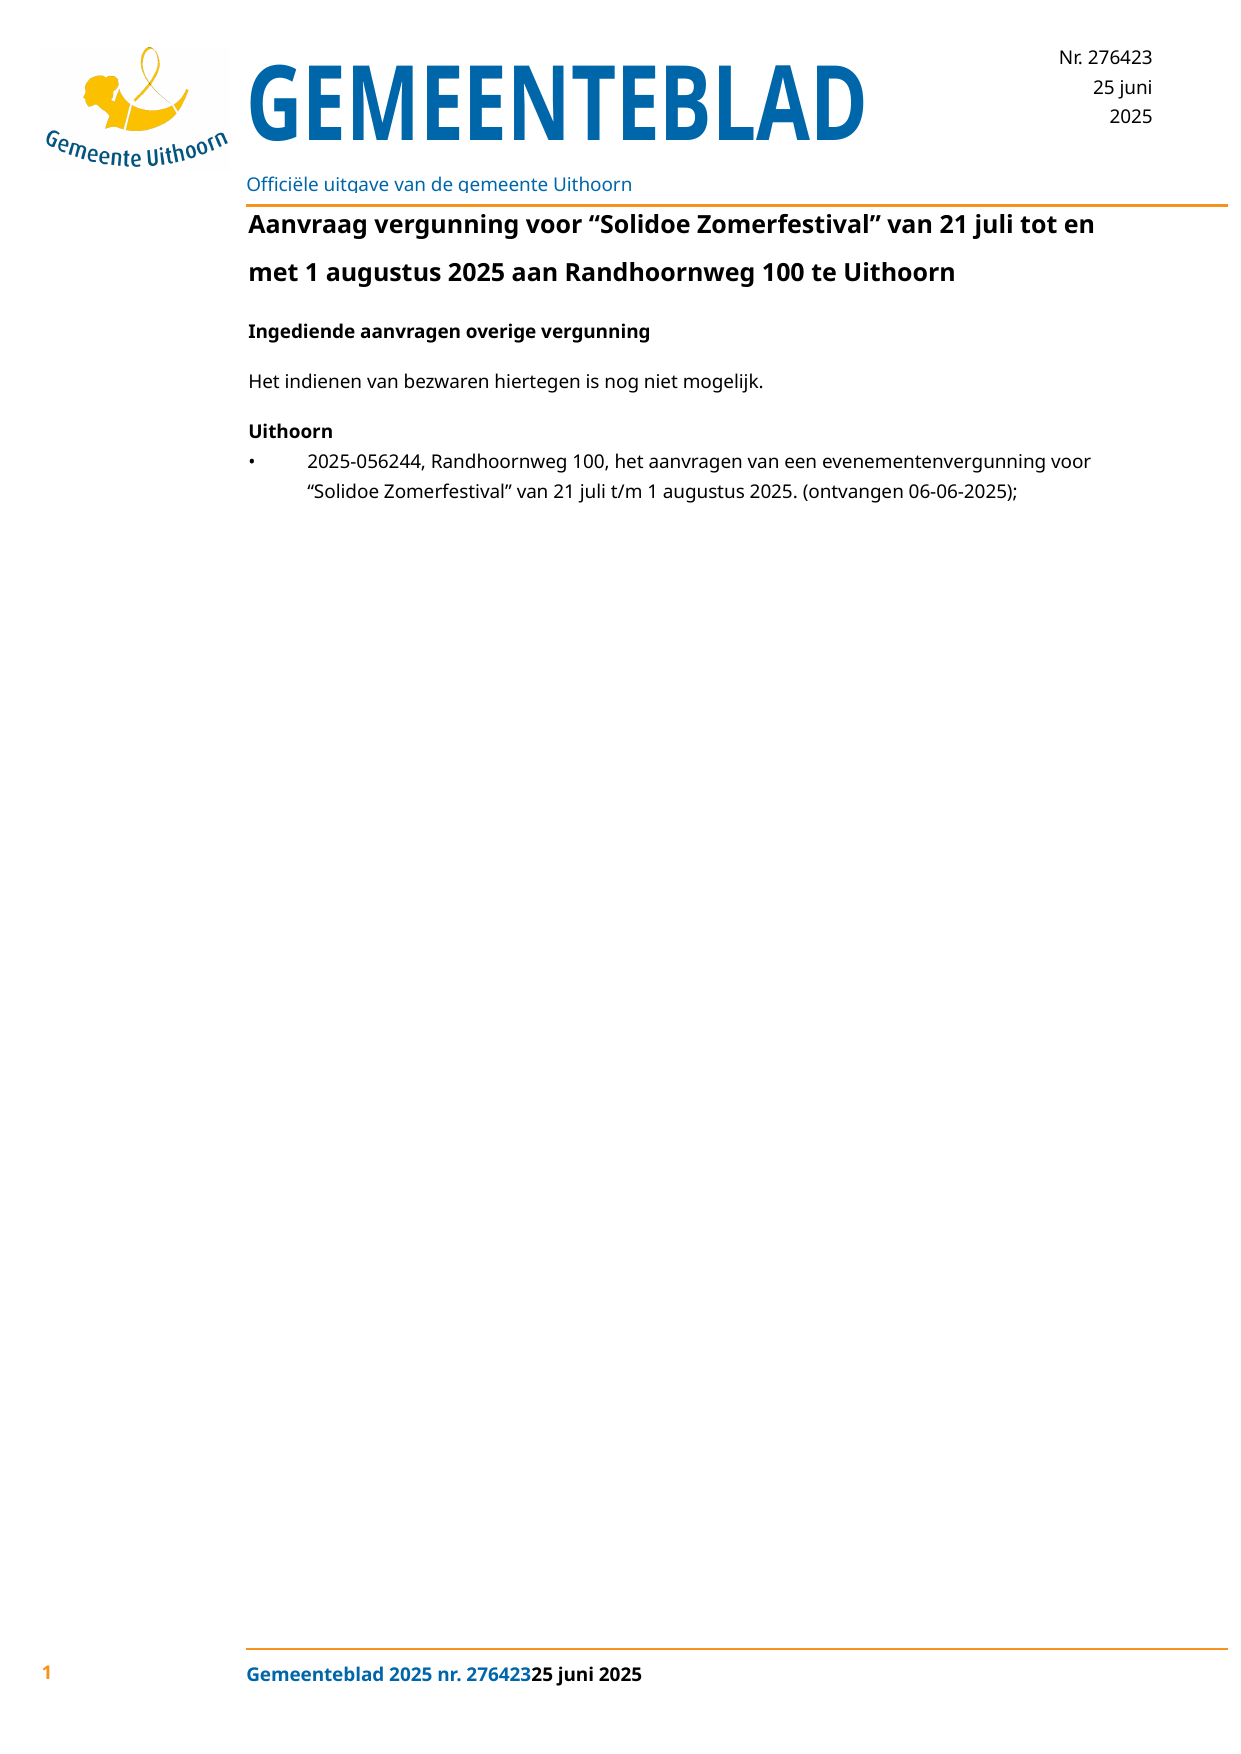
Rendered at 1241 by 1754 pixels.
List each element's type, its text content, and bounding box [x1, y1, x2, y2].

picture [41, 47, 231, 172]
text Aanvraag vergunning voor “Solidoe Zomerfestival” van 21 juli tot en met 1 augustus 2025 aan Randhoornweg 100 te Uithoorn [248, 207, 1152, 288]
text Uithoorn [248, 419, 1152, 444]
list 2025-056244, Randhoornweg 100, het aanvragen van een evenementenvergunning voor “Solidoe Zomerfestival” van 21 juli t/m 1 augustus 2025. (ontvangen 06-06-2025); [248, 448, 1152, 504]
text Ingediende aanvragen overige vergunning [248, 318, 1152, 344]
text Het indienen van bezwaren hiertegen is nog niet mogelijk. [248, 368, 1152, 394]
